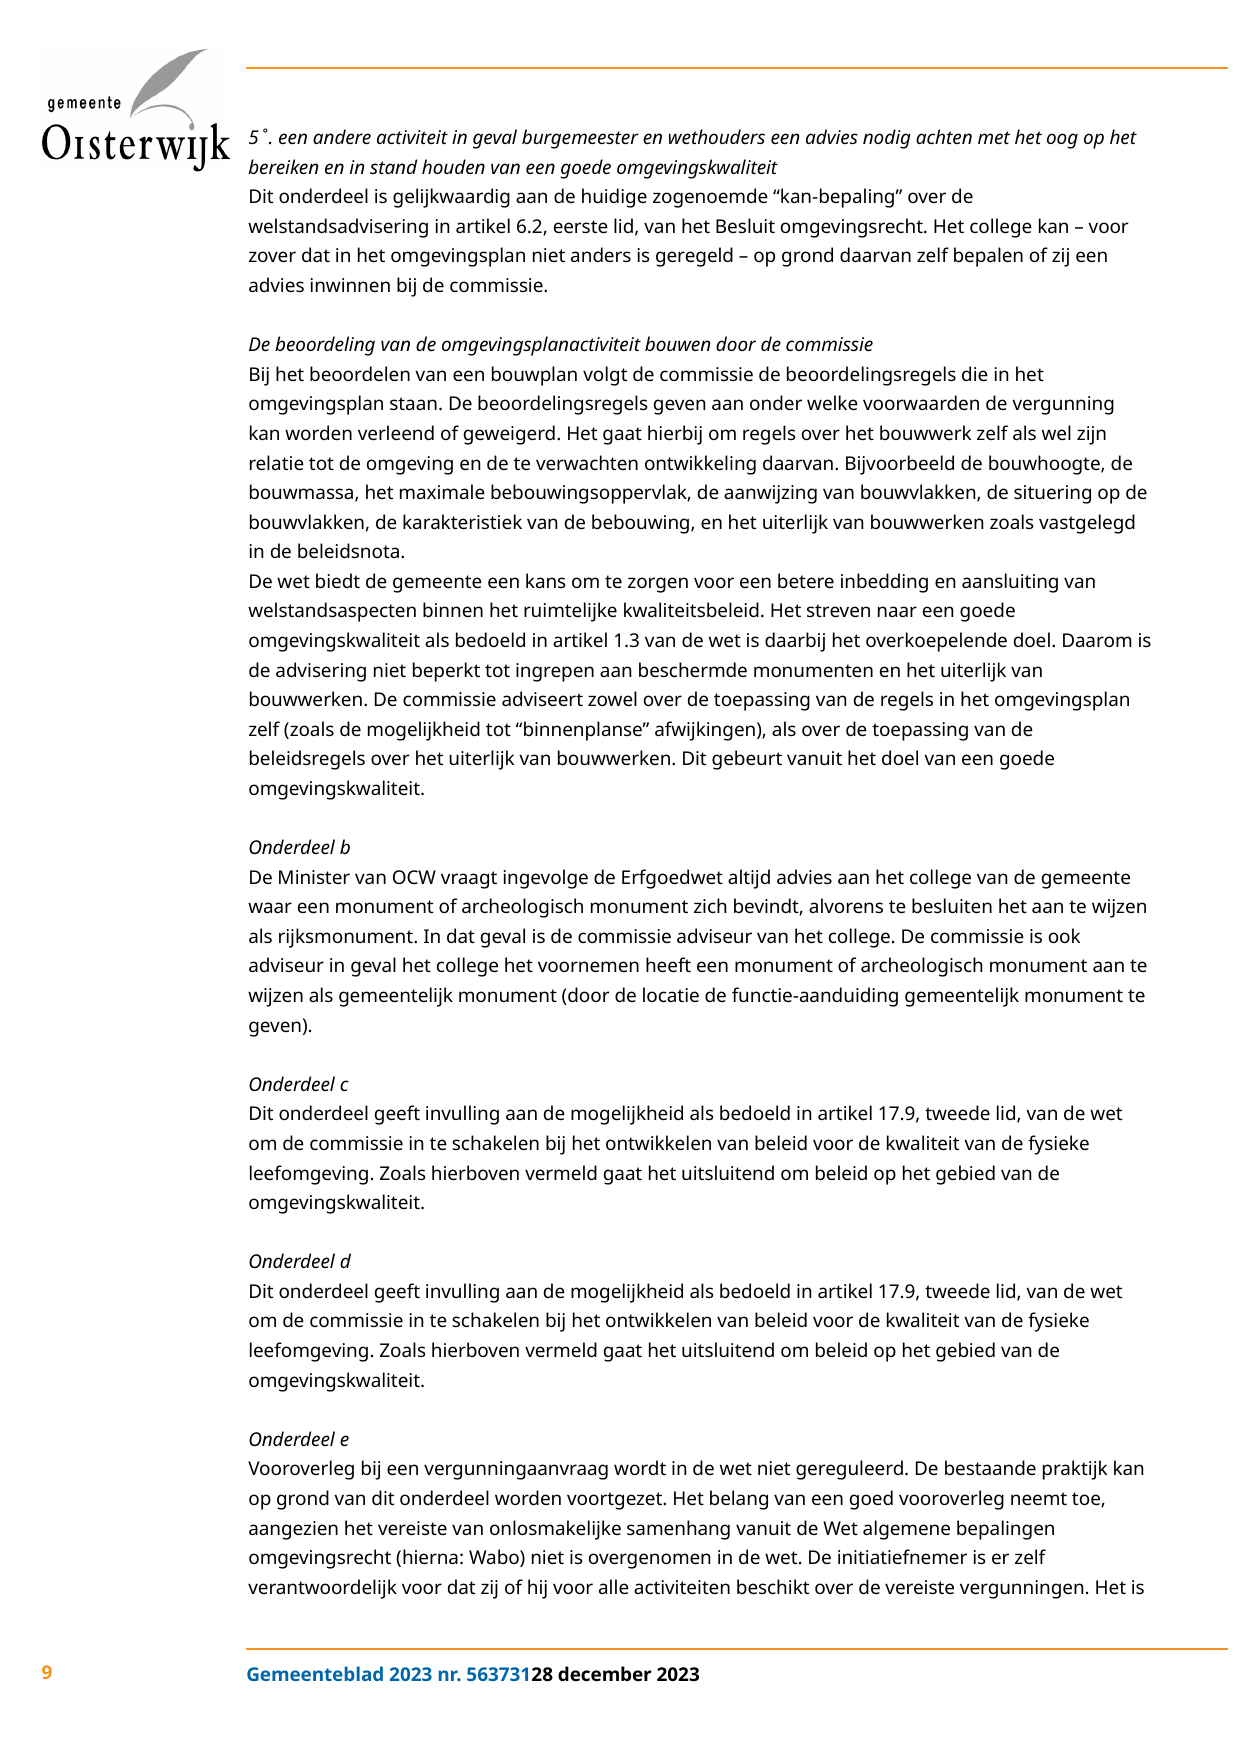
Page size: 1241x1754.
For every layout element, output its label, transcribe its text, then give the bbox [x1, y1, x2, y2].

picture [41, 47, 231, 172]
text Dit onderdeel geeft invulling aan de mogelijkheid als bedoeld in artikel 17.9, tweede lid, van de wet om de commissie in te schakelen bij het ontwikkelen van beleid voor de kwaliteit van de fysieke leefomgeving. Zoals hierboven vermeld gaat het uitsluitend om beleid op het gebied van de omgevingskwaliteit. [248, 1278, 1152, 1393]
text Bij het beoordelen van een bouwplan volgt de commissie de beoordelingsregels die in het omgevingsplan staan. De beoordelingsregels geven aan onder welke voorwaarden de vergunning kan worden verleend of geweigerd. Het gaat hierbij om regels over het bouwwerk zelf als wel zijn relatie tot de omgeving en de te verwachten ontwikkeling daarvan. Bijvoorbeeld de bouwhoogte, de bouwmassa, het maximale bebouwingsoppervlak, de aanwijzing van bouwvlakken, de situering op de bouwvlakken, de karakteristiek van de bebouwing, en het uiterlijk van bouwwerken zoals vastgelegd in de beleidsnota. [248, 361, 1152, 564]
text Onderdeel d [248, 1248, 1152, 1274]
text De beoordeling van de omgevingsplanactiviteit bouwen door de commissie [248, 331, 1152, 357]
text Vooroverleg bij een vergunningaanvraag wordt in de wet niet gereguleerd. De bestaande praktijk kan op grond van dit onderdeel worden voortgezet. Het belang van een goed vooroverleg neemt toe, aangezien het vereiste van onlosmakelijke samenhang vanuit de Wet algemene bepalingen omgevingsrecht (hierna: Wabo) niet is overgenomen in de wet. De initiatiefnemer is er zelf verantwoordelijk voor dat zij of hij voor alle activiteiten beschikt over de vereiste vergunningen. Het is [248, 1456, 1152, 1600]
text 5 ̊ . een andere activiteit in geval burgemeester en wethouders een advies nodig achten met het oog op het bereiken en in stand houden van een goede omgevingskwaliteit [248, 124, 1152, 180]
text Dit onderdeel geeft invulling aan de mogelijkheid als bedoeld in artikel 17.9, tweede lid, van de wet om de commissie in te schakelen bij het ontwikkelen van beleid voor de kwaliteit van de fysieke leefomgeving. Zoals hierboven vermeld gaat het uitsluitend om beleid op het gebied van de omgevingskwaliteit. [248, 1101, 1152, 1215]
text Onderdeel c [248, 1071, 1152, 1097]
text Onderdeel e [248, 1426, 1152, 1452]
text Onderdeel b [248, 834, 1152, 860]
text Dit onderdeel is gelijkwaardig aan de huidige zogenoemde “kan-bepaling” over de welstandsadvisering in artikel 6.2, eerste lid, van het Besluit omgevingsrecht. Het college kan – voor zover dat in het omgevingsplan niet anders is geregeld – op grond daarvan zelf bepalen of zij een advies inwinnen bij de commissie. [248, 183, 1152, 298]
text De wet biedt de gemeente een kans om te zorgen voor een betere inbedding en aansluiting van welstandsaspecten binnen het ruimtelijke kwaliteitsbeleid. Het streven naar een goede omgevingskwaliteit als bedoeld in artikel 1.3 van de wet is daarbij het overkoepelende doel. Daarom is de advisering niet beperkt tot ingrepen aan beschermde monumenten en het uiterlijk van bouwwerken. De commissie adviseert zowel over de toepassing van de regels in het omgevingsplan zelf (zoals de mogelijkheid tot “binnenplanse” afwijkingen), als over de toepassing van de beleidsregels over het uiterlijk van bouwwerken. Dit gebeurt vanuit het doel van een goede omgevingskwaliteit. [248, 568, 1152, 801]
text De Minister van OCW vraagt ingevolge de Erfgoedwet altijd advies aan het college van de gemeente waar een monument of archeologisch monument zich bevindt, alvorens te besluiten het aan te wijzen als rijksmonument. In dat geval is de commissie adviseur van het college. De commissie is ook adviseur in geval het college het voornemen heeft een monument of archeologisch monument aan te wijzen als gemeentelijk monument (door de locatie de functie-aanduiding gemeentelijk monument te geven). [248, 864, 1152, 1038]
